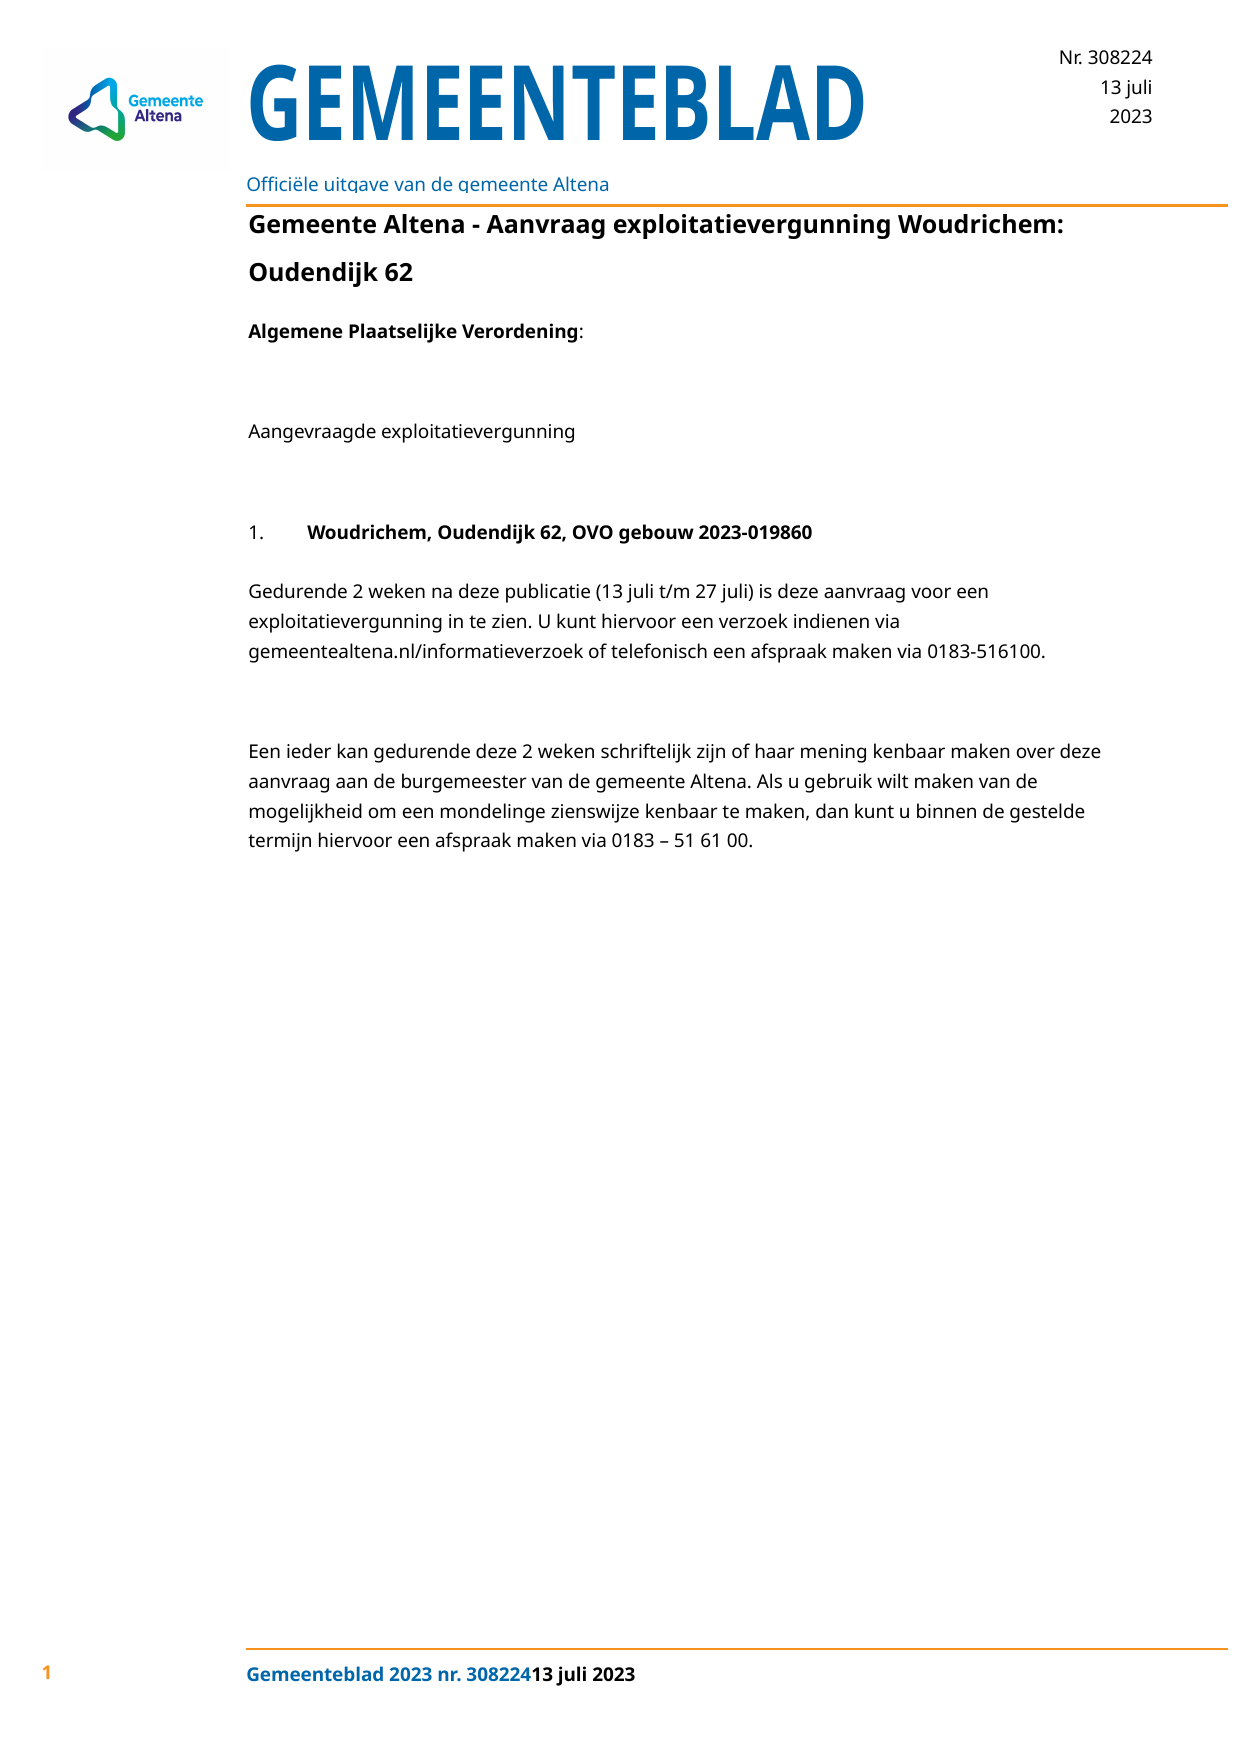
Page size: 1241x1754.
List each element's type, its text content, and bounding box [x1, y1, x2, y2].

text Een ieder kan gedurende deze 2 weken schriftelijk zijn of haar mening kenbaar maken over deze aanvraag aan de burgemeester van de gemeente Altena. Als u gebruik wilt maken van de mogelijkheid om een mondelinge zienswijze kenbaar te maken, dan kunt u binnen de gestelde termijn hiervoor een afspraak maken via 0183 – 51 61 00. [248, 739, 1152, 853]
text Algemene Plaatselijke Verordening: [248, 318, 1152, 344]
list Woudrichem, Oudendijk 62, OVO gebouw 2023-019860 [248, 519, 1152, 545]
text Aangevraagde exploitatievergunning [248, 419, 1152, 444]
text Gemeente Altena - Aanvraag exploitatievergunning Woudrichem: Oudendijk 62 [248, 207, 1152, 288]
picture [41, 47, 231, 172]
text Gedurende 2 weken na deze publicatie (13 juli t/m 27 juli) is deze aanvraag voor een exploitatievergunning in te zien. U kunt hiervoor een verzoek indienen via gemeentealtena.nl/informatieverzoek of telefonisch een afspraak maken via 0183-516100. [248, 579, 1152, 664]
